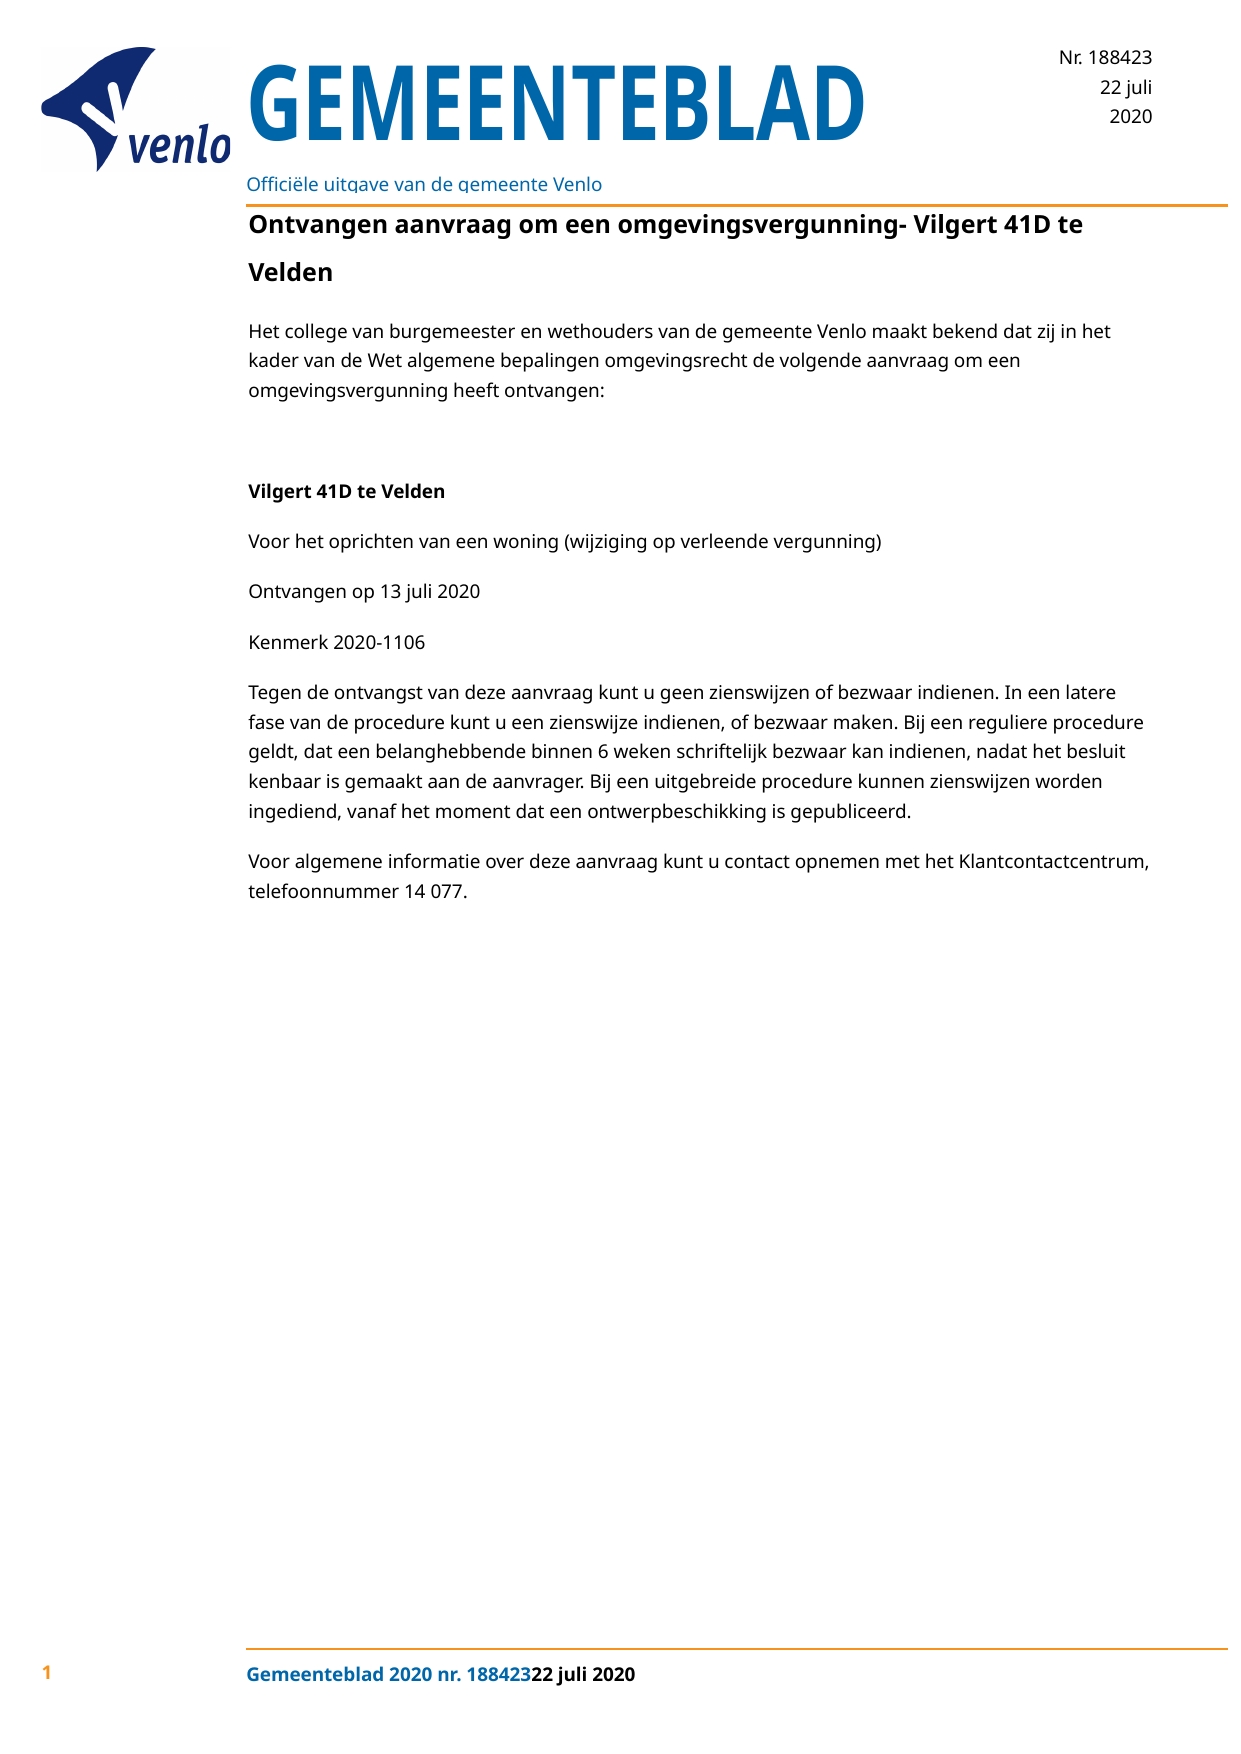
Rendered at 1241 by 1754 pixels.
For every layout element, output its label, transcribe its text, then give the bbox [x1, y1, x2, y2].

text Ontvangen op 13 juli 2020 [248, 579, 1152, 604]
text Kenmerk 2020-1106 [248, 629, 1152, 655]
text Vilgert 41D te Velden [248, 478, 1152, 504]
text Ontvangen aanvraag om een omgevingsvergunning- Vilgert 41D te Velden [248, 207, 1152, 288]
text Voor algemene informatie over deze aanvraag kunt u contact opnemen met het Klantcontactcentrum, telefoonnummer 14 077. [248, 848, 1152, 904]
text Het college van burgemeester en wethouders van de gemeente Venlo maakt bekend dat zij in het kader van de Wet algemene bepalingen omgevingsrecht de volgende aanvraag om een omgevingsvergunning heeft ontvangen: [248, 318, 1152, 403]
text Tegen de ontvangst van deze aanvraag kunt u geen zienswijzen of bezwaar indienen. In een latere fase van de procedure kunt u een zienswijze indienen, of bezwaar maken. Bij een reguliere procedure geldt, dat een belanghebbende binnen 6 weken schriftelijk bezwaar kan indienen, nadat het besluit kenbaar is gemaakt aan de aanvrager. Bij een uitgebreide procedure kunnen zienswijzen worden ingediend, vanaf het moment dat een ontwerpbeschikking is gepubliceerd. [248, 679, 1152, 824]
text Voor het oprichten van een woning (wijziging op verleende vergunning) [248, 528, 1152, 554]
picture [41, 47, 231, 172]
